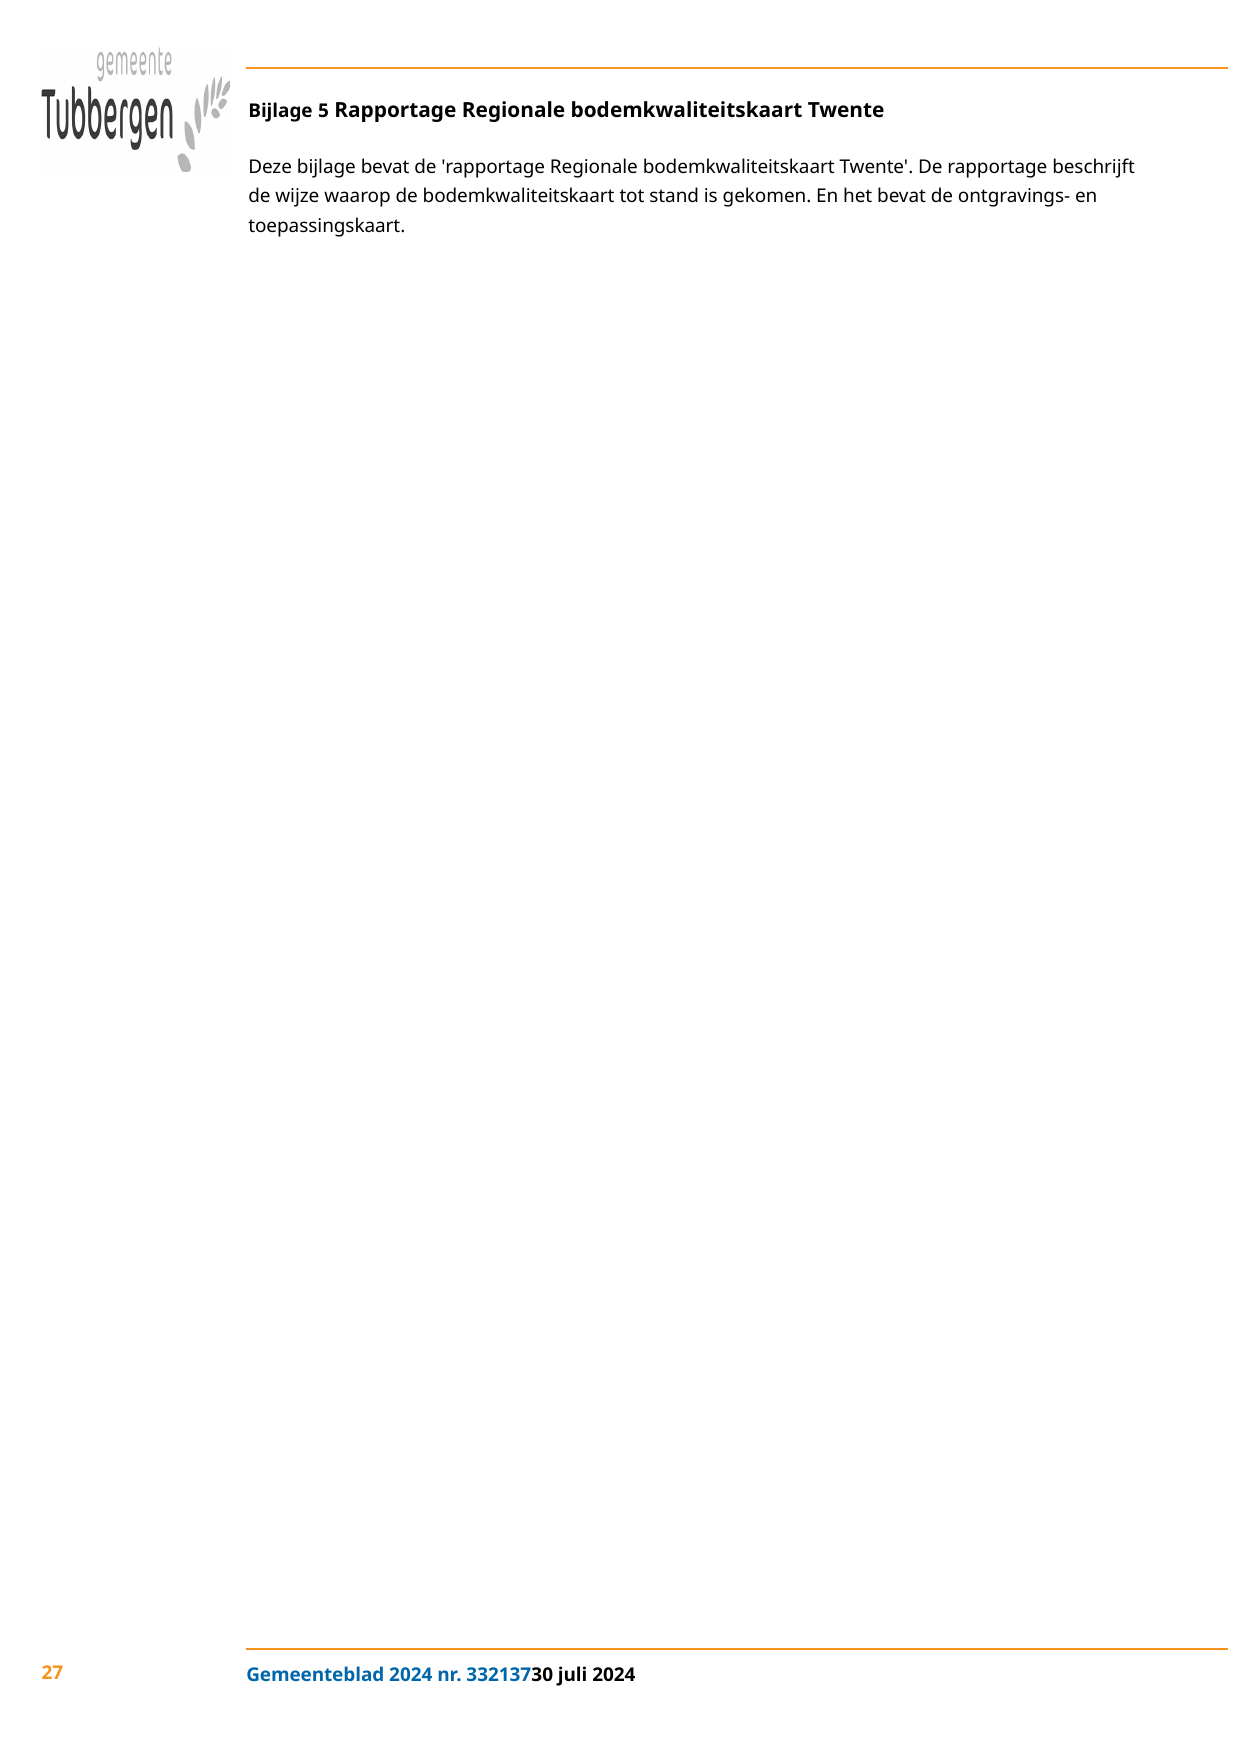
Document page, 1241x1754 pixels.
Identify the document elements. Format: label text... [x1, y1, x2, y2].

text Bijlage 5 Rapportage Regionale bodemkwaliteitskaart Twente [248, 95, 1152, 123]
picture [41, 47, 231, 172]
text Deze bijlage bevat de 'rapportage Regionale bodemkwaliteitskaart Twente'. De rapportage beschrijft de wijze waarop de bodemkwaliteitskaart tot stand is gekomen. En het bevat de ontgravings- en toepassingskaart. [248, 153, 1152, 238]
